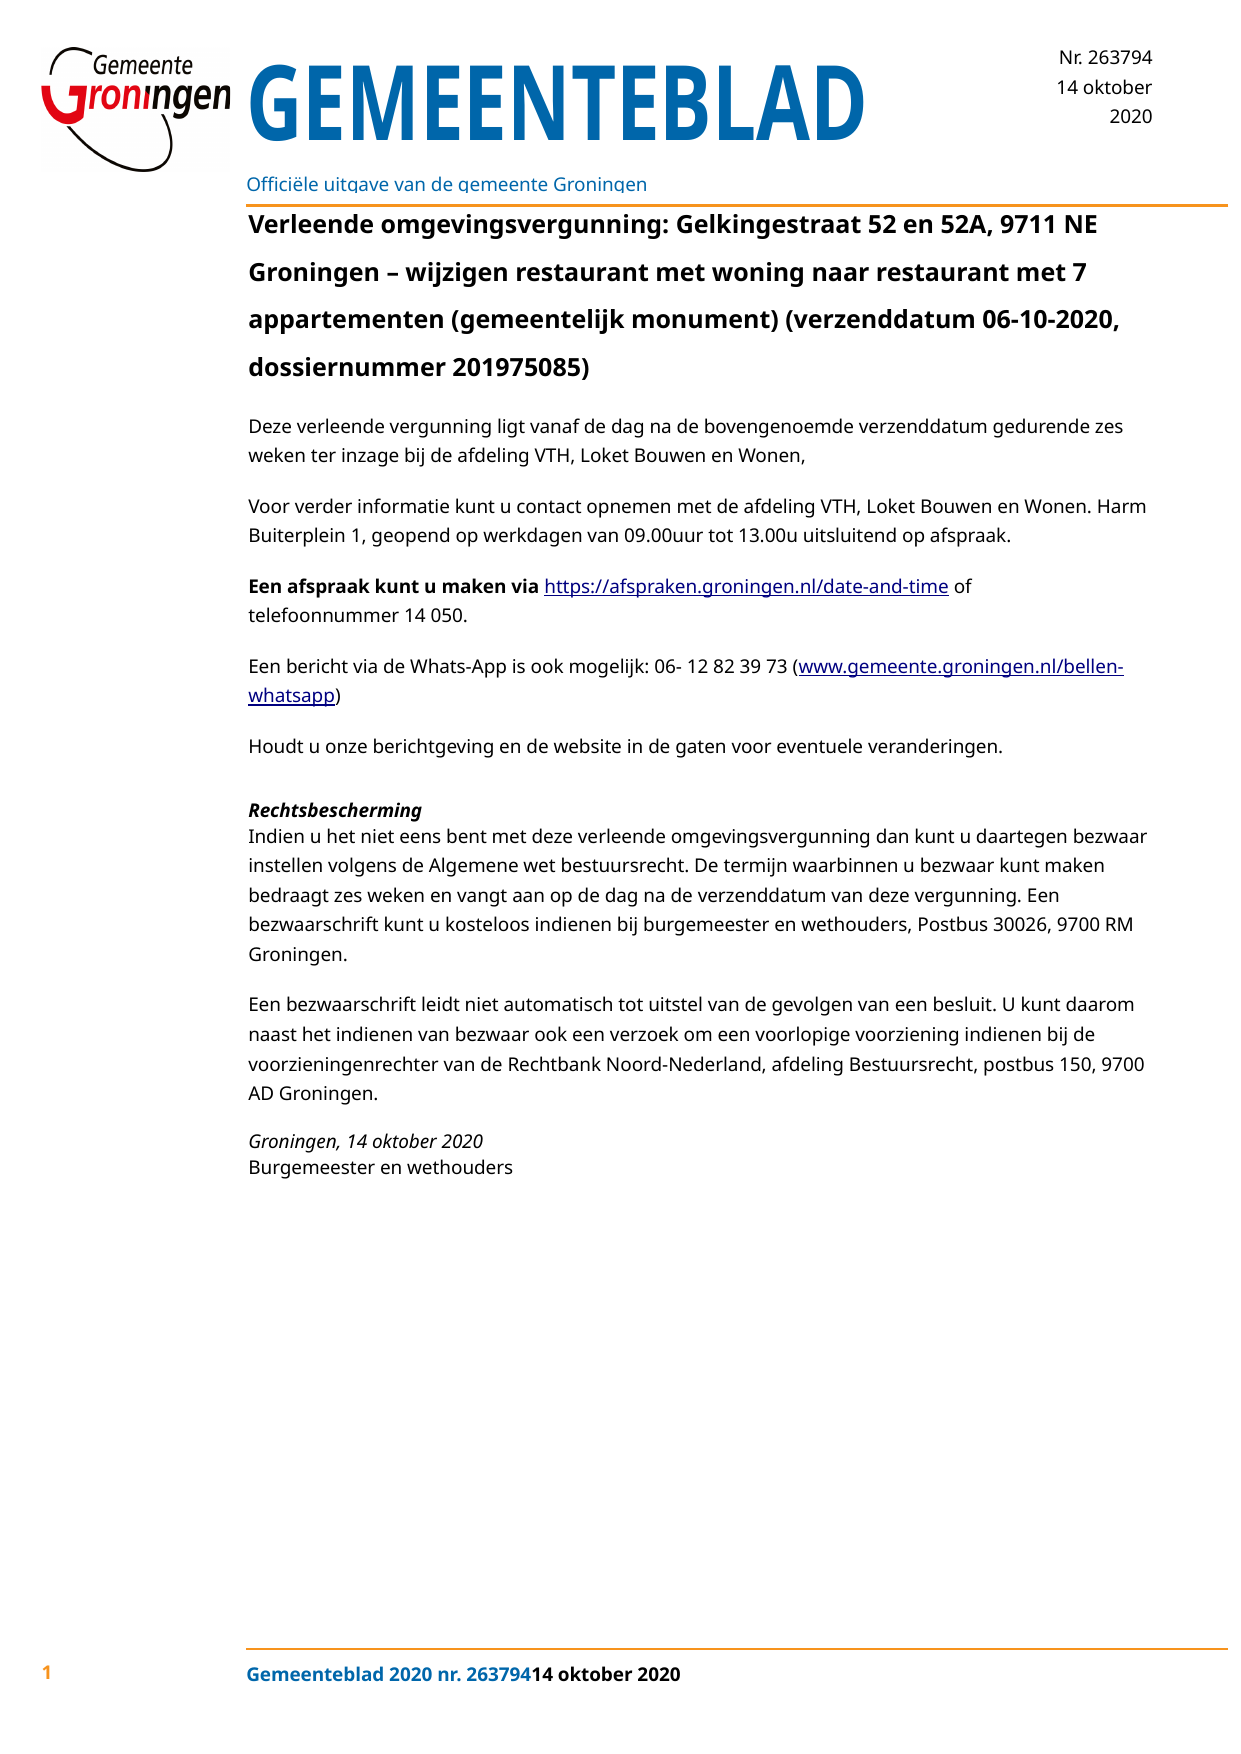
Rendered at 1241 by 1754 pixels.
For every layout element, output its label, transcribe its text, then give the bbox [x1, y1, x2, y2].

picture [41, 47, 231, 172]
text Voor verder informatie kunt u contact opnemen met de afdeling VTH, Loket Bouwen en Wonen. Harm Buiterplein 1, geopend op werkdagen van 09.00uur tot 13.00u uitsluitend op afspraak. [248, 493, 1152, 548]
text Houdt u onze berichtgeving en de website in de gaten voor eventuele veranderingen. [248, 733, 1152, 759]
text Rechtsbescherming [248, 797, 1152, 823]
text Indien u het niet eens bent met deze verleende omgevingsvergunning dan kunt u daartegen bezwaar instellen volgens de Algemene wet bestuursrecht. De termijn waarbinnen u bezwaar kunt maken bedraagt zes weken en vangt aan op de dag na de verzenddatum van deze vergunning. Een bezwaarschrift kunt u kosteloos indienen bij burgemeester en wethouders, Postbus 30026, 9700 RM Groningen. [248, 823, 1152, 967]
text Een bezwaarschrift leidt niet automatisch tot uitstel van de gevolgen van een besluit. U kunt daarom naast het indienen van bezwaar ook een verzoek om een voorlopige voorziening indienen bij de voorzieningenrechter van de Rechtbank Noord-Nederland, afdeling Bestuursrecht, postbus 150, 9700 AD Groningen. [248, 992, 1152, 1106]
text Groningen, 14 oktober 2020 [248, 1128, 1152, 1154]
text Burgemeester en wethouders [248, 1154, 1152, 1179]
text Verleende omgevingsvergunning: Gelkingestraat 52 en 52A, 9711 NE Groningen – wijzigen restaurant met woning naar restaurant met 7 appartementen (gemeentelijk monument) (verzenddatum 06-10-2020, dossiernummer 201975085) [248, 207, 1152, 384]
text Een afspraak kunt u maken via https://afspraken.groningen.nl/date-and-time of telefoonnummer 14 050. [248, 573, 1152, 628]
text Een bericht via de Whats-App is ook mogelijk: 06- 12 82 39 73 (www.gemeente.groningen.nl/bellen-whatsapp) [248, 653, 1152, 708]
text Deze verleende vergunning ligt vanaf de dag na de bovengenoemde verzenddatum gedurende zes weken ter inzage bij de afdeling VTH, Loket Bouwen en Wonen, [248, 413, 1152, 468]
